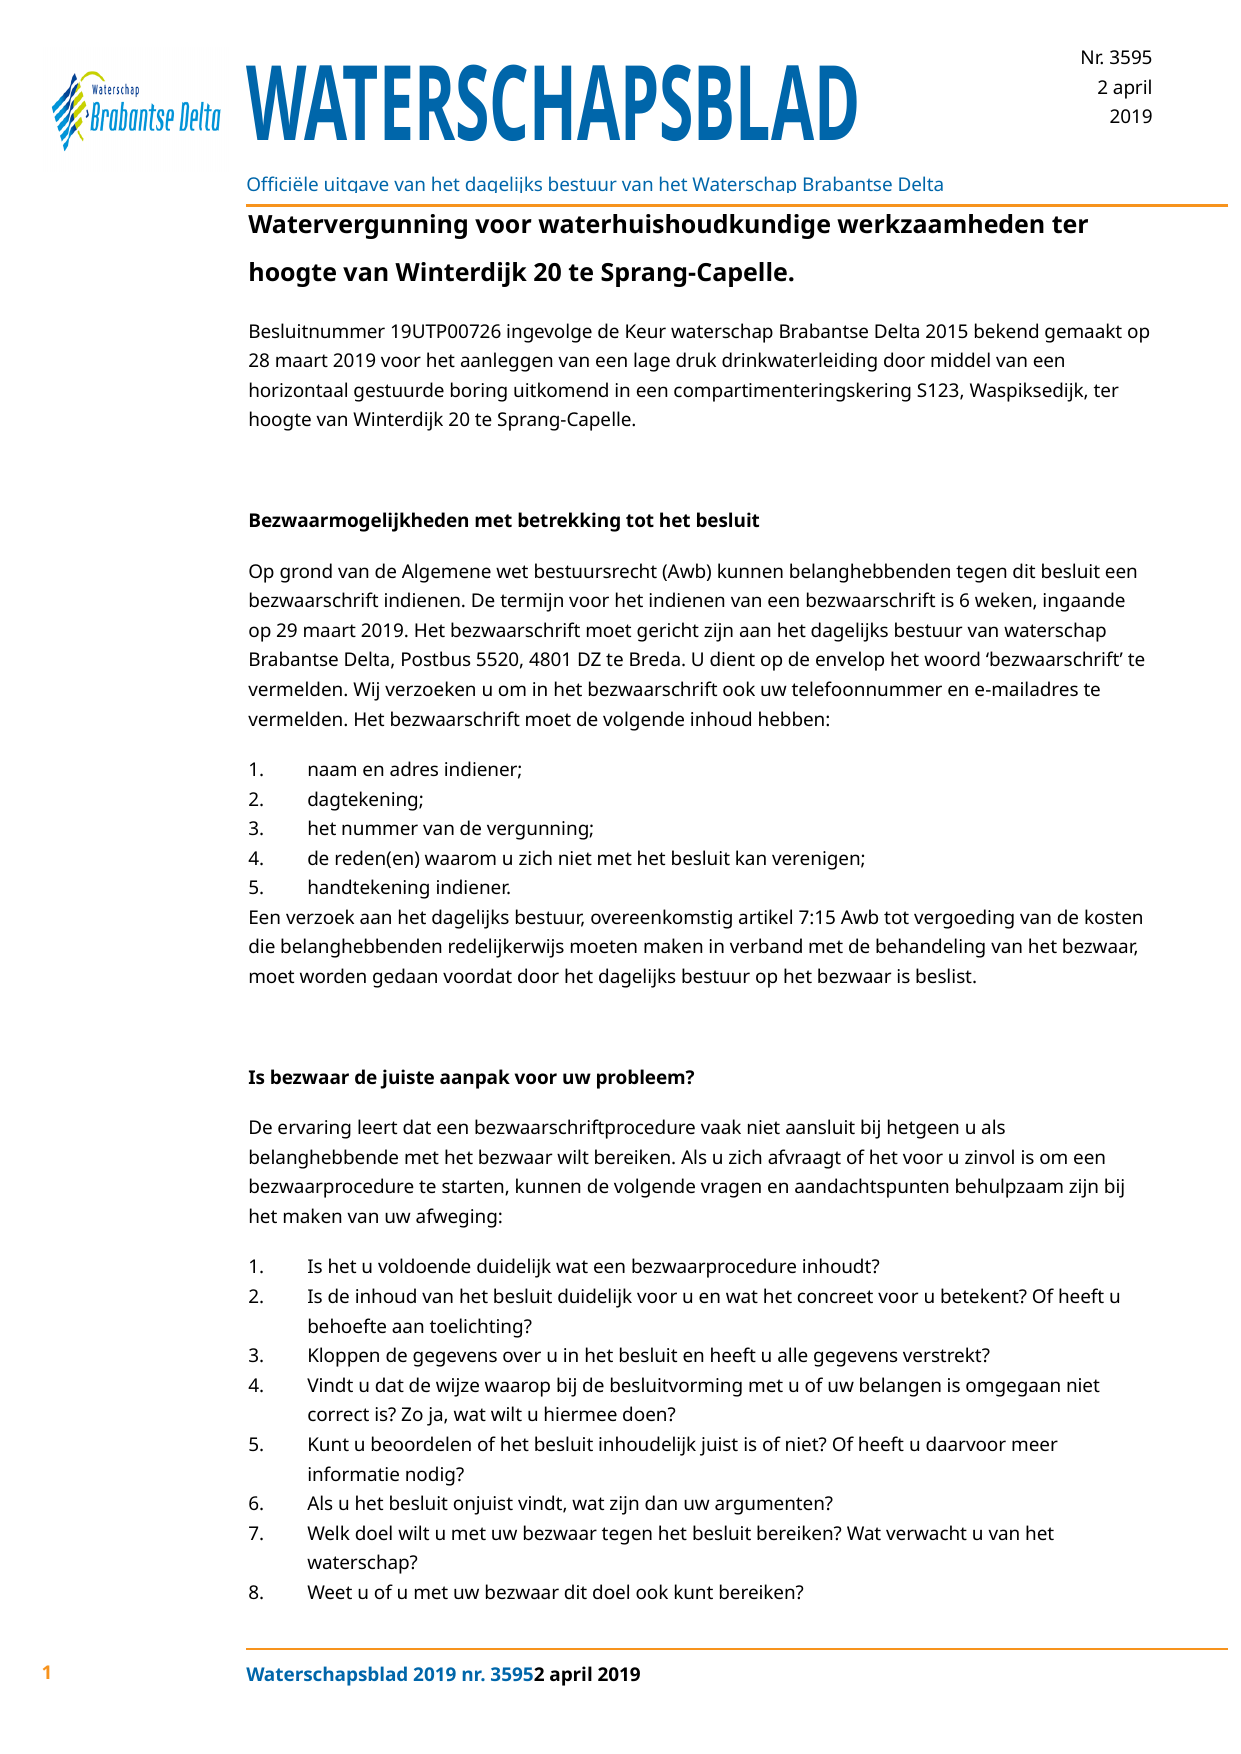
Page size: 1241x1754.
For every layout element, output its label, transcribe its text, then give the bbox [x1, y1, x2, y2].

text Een verzoek aan het dagelijks bestuur, overeenkomstig artikel 7:15 Awb tot vergoeding van de kosten die belanghebbenden redelijkerwijs moeten maken in verband met de behandeling van het bezwaar, moet worden gedaan voordat door het dagelijks bestuur op het bezwaar is beslist. [248, 904, 1152, 989]
text Watervergunning voor waterhuishoudkundige werkzaamheden ter hoogte van Winterdijk 20 te Sprang-Capelle. [248, 207, 1152, 288]
list dagtekening; [248, 786, 1152, 812]
list Vindt u dat de wijze waarop bij de besluitvorming met u of uw belangen is omgegaan niet correct is? Zo ja, wat wilt u hiermee doen? [248, 1372, 1152, 1427]
list Welk doel wilt u met uw bezwaar tegen het besluit bereiken? Wat verwacht u van het waterschap? [248, 1520, 1152, 1575]
list de reden(en) waarom u zich niet met het besluit kan verenigen; [248, 845, 1152, 871]
list het nummer van de vergunning; [248, 815, 1152, 841]
list Is het u voldoende duidelijk wat een bezwaarprocedure inhoudt? [248, 1254, 1152, 1279]
list Als u het besluit onjuist vindt, wat zijn dan uw argumenten? [248, 1490, 1152, 1516]
text Is bezwaar de juiste aanpak voor uw probleem? [248, 1064, 1152, 1090]
list handtekening indiener. [248, 874, 1152, 900]
text Op grond van de Algemene wet bestuursrecht (Awb) kunnen belanghebbenden tegen dit besluit een bezwaarschrift indienen. De termijn voor het indienen van een bezwaarschrift is 6 weken, ingaande op 29 maart 2019. Het bezwaarschrift moet gericht zijn aan het dagelijks bestuur van waterschap Brabantse Delta, Postbus 5520, 4801 DZ te Breda. U dient op de envelop het woord ‘bezwaarschrift’ te vermelden. Wij verzoeken u om in het bezwaarschrift ook uw telefoonnummer en e‑mailadres te vermelden. Het bezwaarschrift moet de volgende inhoud hebben: [248, 558, 1152, 732]
text Bezwaarmogelijkheden met betrekking tot het besluit [248, 507, 1152, 533]
list Weet u of u met uw bezwaar dit doel ook kunt bereiken? [248, 1579, 1152, 1605]
list Kunt u beoordelen of het besluit inhoudelijk juist is of niet? Of heeft u daarvoor meer informatie nodig? [248, 1431, 1152, 1487]
list naam en adres indiener; [248, 756, 1152, 782]
text De ervaring leert dat een bezwaarschriftprocedure vaak niet aansluit bij hetgeen u als belanghebbende met het bezwaar wilt bereiken. Als u zich afvraagt of het voor u zinvol is om een bezwaarprocedure te starten, kunnen de volgende vragen en aandachtspunten behulpzaam zijn bij het maken van uw afweging: [248, 1114, 1152, 1229]
text Besluitnummer 19UTP00726 ingevolge de Keur waterschap Brabantse Delta 2015 bekend gemaakt op 28 maart 2019 voor het aanleggen van een lage druk drinkwaterleiding door middel van een horizontaal gestuurde boring uitkomend in een compartimenteringskering S123, Waspiksedijk, ter hoogte van Winterdijk 20 te Sprang-Capelle. [248, 318, 1152, 432]
picture [41, 47, 231, 172]
list Kloppen de gegevens over u in het besluit en heeft u alle gegevens verstrekt? [248, 1342, 1152, 1368]
list Is de inhoud van het besluit duidelijk voor u en wat het concreet voor u betekent? Of heeft u behoefte aan toelichting? [248, 1283, 1152, 1339]
